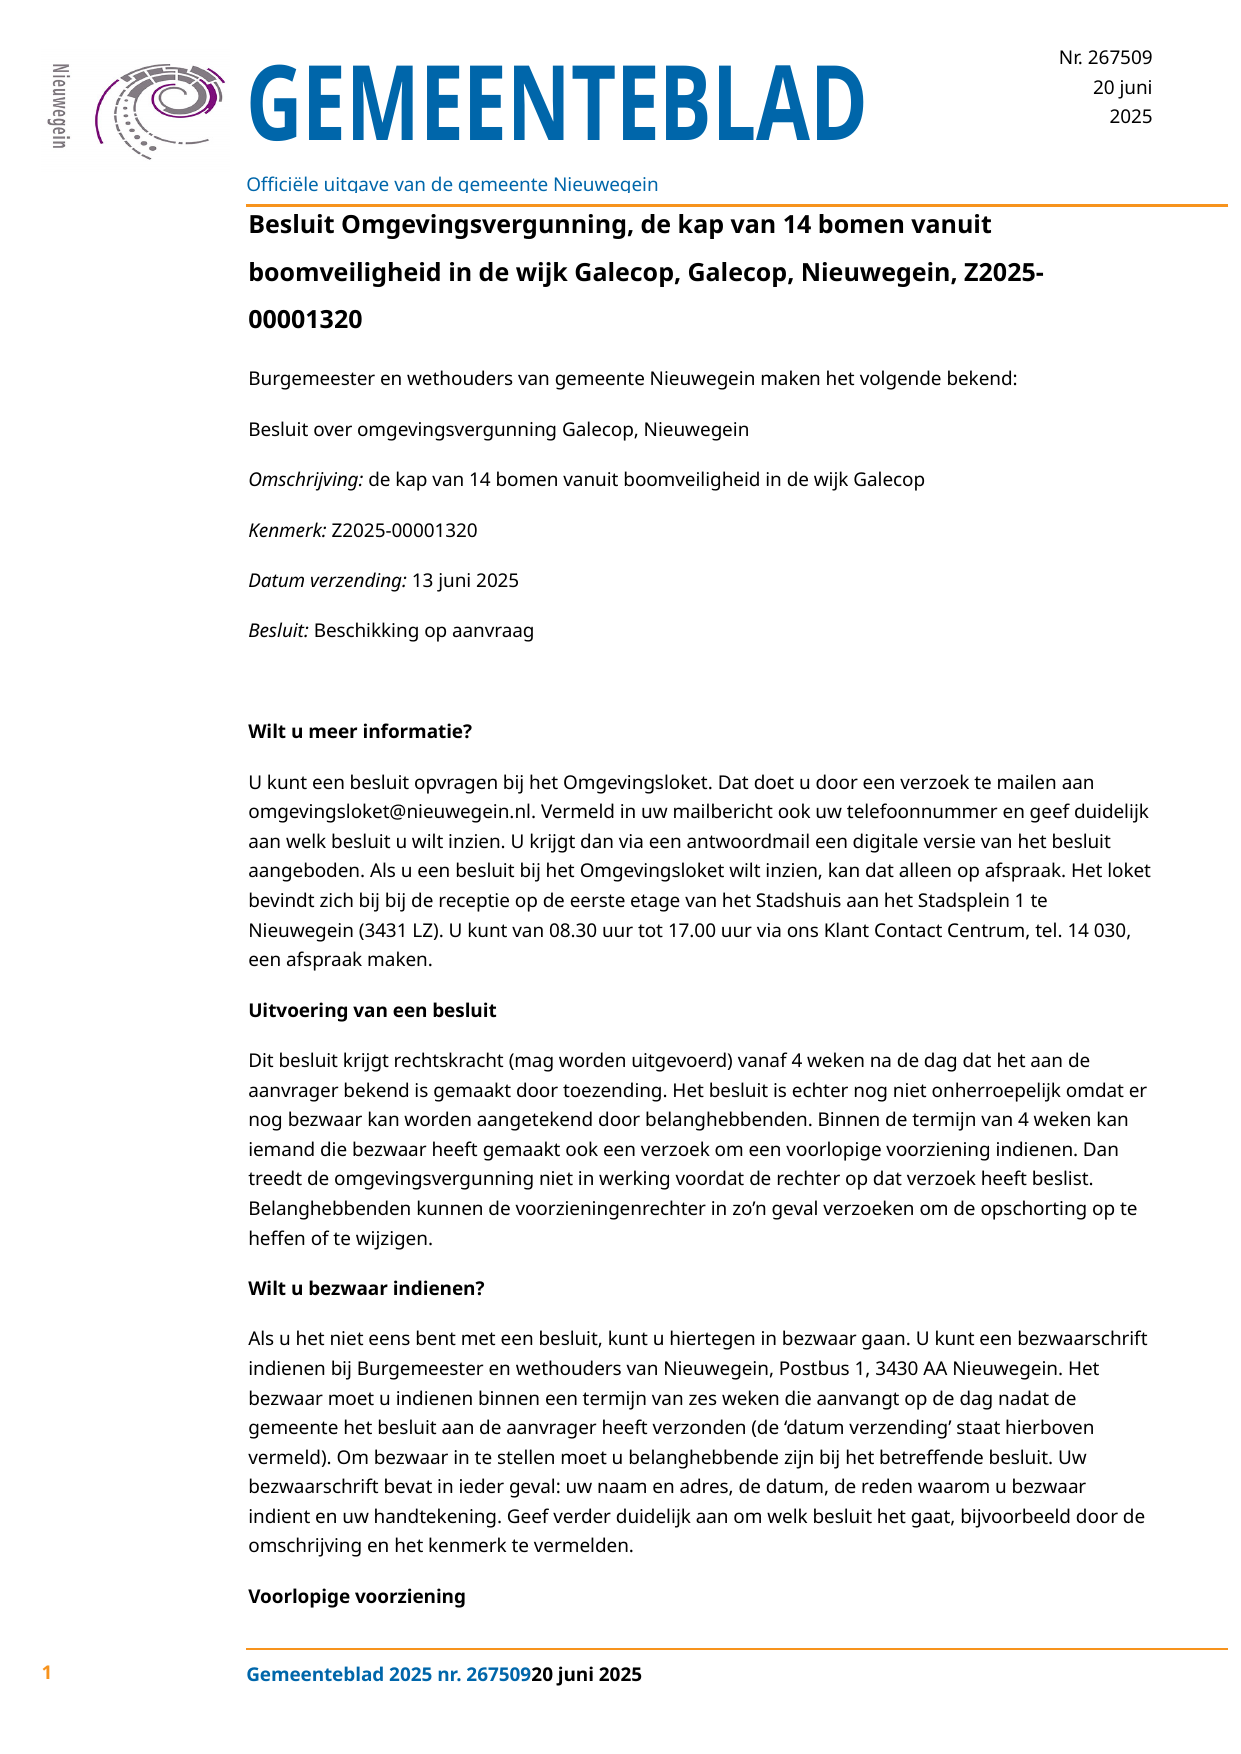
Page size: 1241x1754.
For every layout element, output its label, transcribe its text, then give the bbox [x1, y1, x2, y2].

text Burgemeester en wethouders van gemeente Nieuwegein maken het volgende bekend: [248, 366, 1152, 391]
text Besluit: Beschikking op aanvraag [248, 618, 1152, 643]
picture [41, 47, 231, 172]
text Besluit over omgevingsvergunning Galecop, Nieuwegein [248, 416, 1152, 442]
text Omschrijving: de kap van 14 bomen vanuit boomveiligheid in de wijk Galecop [248, 466, 1152, 492]
text Datum verzending: 13 juni 2025 [248, 567, 1152, 593]
text Wilt u meer informatie? [248, 718, 1152, 744]
text Dit besluit krijgt rechtskracht (mag worden uitgevoerd) vanaf 4 weken na de dag dat het aan de aanvrager bekend is gemaakt door toezending. Het besluit is echter nog niet onherroepelijk omdat er nog bezwaar kan worden aangetekend door belanghebbenden. Binnen de termijn van 4 weken kan iemand die bezwaar heeft gemaakt ook een verzoek om een voorlopige voorziening indienen. Dan treedt de omgevingsvergunning niet in werking voordat de rechter op dat verzoek heeft beslist. Belanghebbenden kunnen de voorzieningenrechter in zo’n geval verzoeken om de opschorting op te heffen of te wijzigen. [248, 1047, 1152, 1250]
text Als u het niet eens bent met een besluit, kunt u hiertegen in bezwaar gaan. U kunt een bezwaarschrift indienen bij Burgemeester en wethouders van Nieuwegein, Postbus 1, 3430 AA Nieuwegein. Het bezwaar moet u indienen binnen een termijn van zes weken die aanvangt op de dag nadat de gemeente het besluit aan de aanvrager heeft verzonden (de ‘datum verzending’ staat hierboven vermeld). Om bezwaar in te stellen moet u belanghebbende zijn bij het betreffende besluit. Uw bezwaarschrift bevat in ieder geval: uw naam en adres, de datum, de reden waarom u bezwaar indient en uw handtekening. Geef verder duidelijk aan om welk besluit het gaat, bijvoorbeeld door de omschrijving en het kenmerk te vermelden. [248, 1326, 1152, 1558]
text Voorlopige voorziening [248, 1583, 1152, 1609]
text Besluit Omgevingsvergunning, de kap van 14 bomen vanuit boomveiligheid in de wijk Galecop, Galecop, Nieuwegein, Z2025-00001320 [248, 207, 1152, 336]
text U kunt een besluit opvragen bij het Omgevingsloket. Dat doet u door een verzoek te mailen aan omgevingsloket@nieuwegein.nl. Vermeld in uw mailbericht ook uw telefoonnummer en geef duidelijk aan welk besluit u wilt inzien. U krijgt dan via een antwoordmail een digitale versie van het besluit aangeboden. Als u een besluit bij het Omgevingsloket wilt inzien, kan dat alleen op afspraak. Het loket bevindt zich bij bij de receptie op de eerste etage van het Stadshuis aan het Stadsplein 1 te Nieuwegein (3431 LZ). U kunt van 08.30 uur tot 17.00 uur via ons Klant Contact Centrum, tel. 14 030, een afspraak maken. [248, 769, 1152, 972]
text Wilt u bezwaar indienen? [248, 1275, 1152, 1301]
text Uitvoering van een besluit [248, 997, 1152, 1022]
text Kenmerk: Z2025-00001320 [248, 517, 1152, 542]
